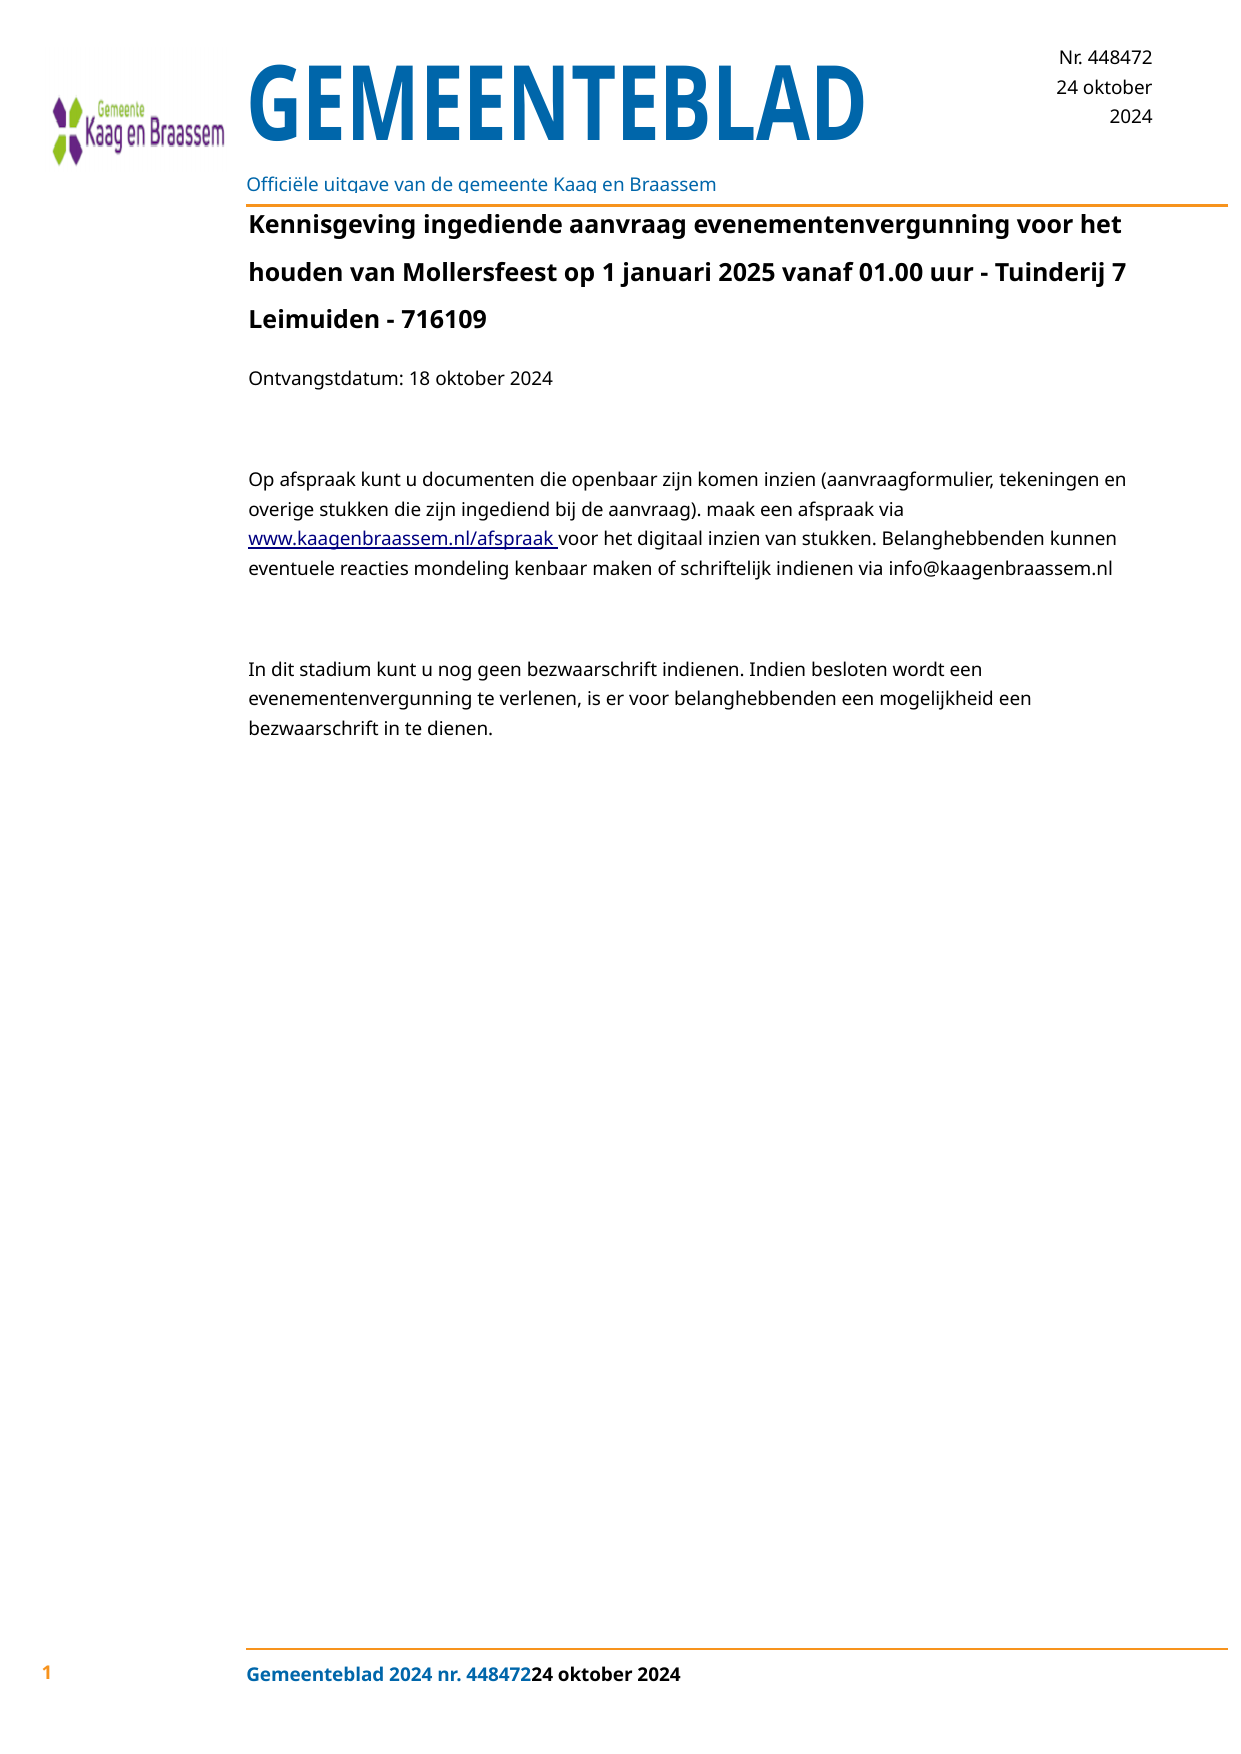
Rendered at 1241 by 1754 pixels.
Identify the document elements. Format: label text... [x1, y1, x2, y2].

text Ontvangstdatum: 18 oktober 2024 [248, 366, 1152, 391]
text Kennisgeving ingediende aanvraag evenementenvergunning voor het houden van Mollersfeest op 1 januari 2025 vanaf 01.00 uur - Tuinderij 7 Leimuiden - 716109 [248, 207, 1152, 336]
text Op afspraak kunt u documenten die openbaar zijn komen inzien (aanvraagformulier, tekeningen en overige stukken die zijn ingediend bij de aanvraag). maak een afspraak via www.kaagenbraassem.nl/afspraak voor het digitaal inzien van stukken. Belanghebbenden kunnen eventuele reacties mondeling kenbaar maken of schriftelijk indienen via info@kaagenbraassem.nl [248, 466, 1152, 581]
text In dit stadium kunt u nog geen bezwaarschrift indienen. Indien besloten wordt een evenementenvergunning te verlenen, is er voor belanghebbenden een mogelijkheid een bezwaarschrift in te dienen. [248, 656, 1152, 741]
picture [41, 47, 231, 172]
